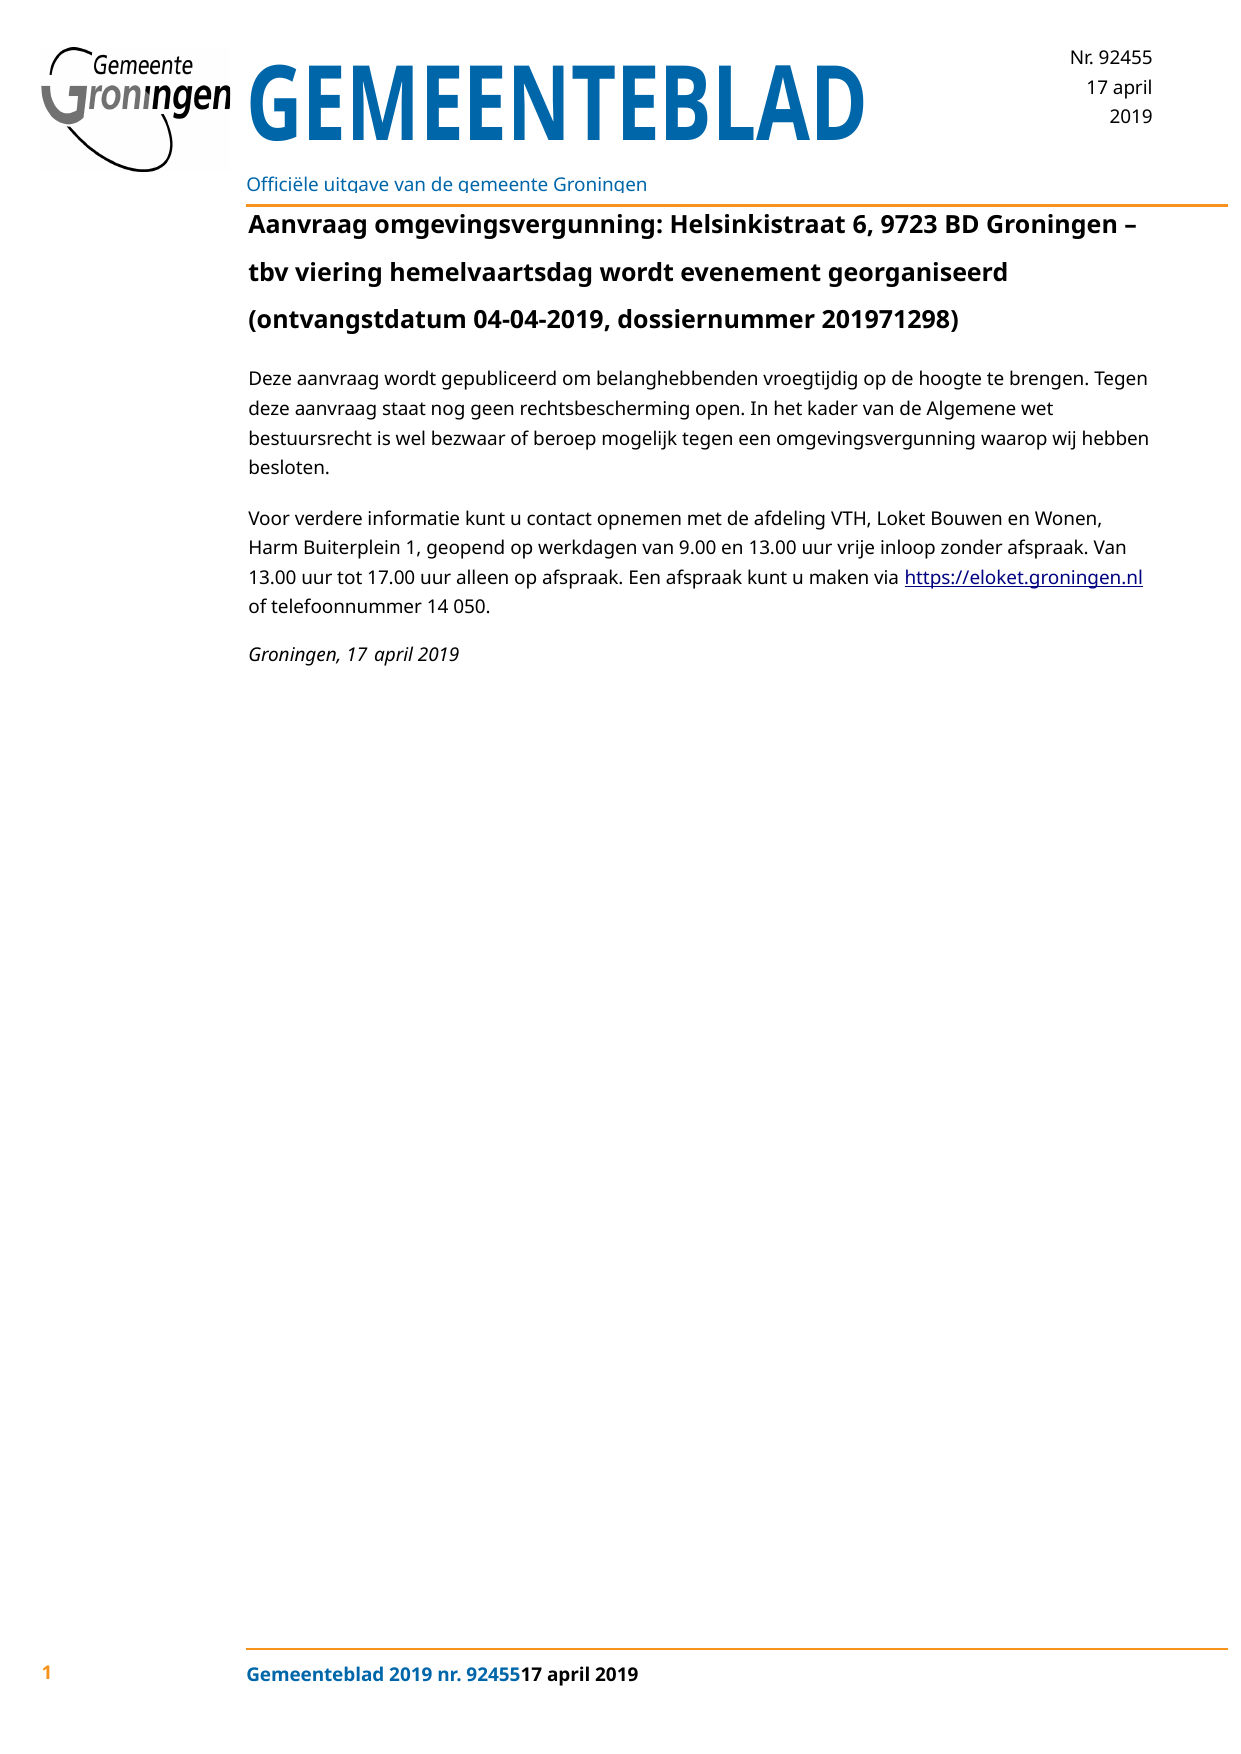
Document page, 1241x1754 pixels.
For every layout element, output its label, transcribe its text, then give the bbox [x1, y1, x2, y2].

text Deze aanvraag wordt gepubliceerd om belanghebbenden vroegtijdig op de hoogte te brengen. Tegen deze aanvraag staat nog geen rechtsbescherming open. In het kader van de Algemene wet bestuursrecht is wel bezwaar of beroep mogelijk tegen een omgevingsvergunning waarop wij hebben besloten. [248, 366, 1152, 480]
text Aanvraag omgevingsvergunning: Helsinkistraat 6, 9723 BD Groningen – tbv viering hemelvaartsdag wordt evenement georganiseerd (ontvangstdatum 04-04-2019, dossiernummer 201971298) [248, 207, 1152, 336]
text Voor verdere informatie kunt u contact opnemen met de afdeling VTH, Loket Bouwen en Wonen, Harm Buiterplein 1, geopend op werkdagen van 9.00 en 13.00 uur vrije inloop zonder afspraak. Van 13.00 uur tot 17.00 uur alleen op afspraak. Een afspraak kunt u maken via https://eloket.groningen.nl of telefoonnummer 14 050. [248, 505, 1152, 619]
text Groningen, 17 april 2019 [248, 641, 1152, 667]
picture [41, 47, 231, 172]
